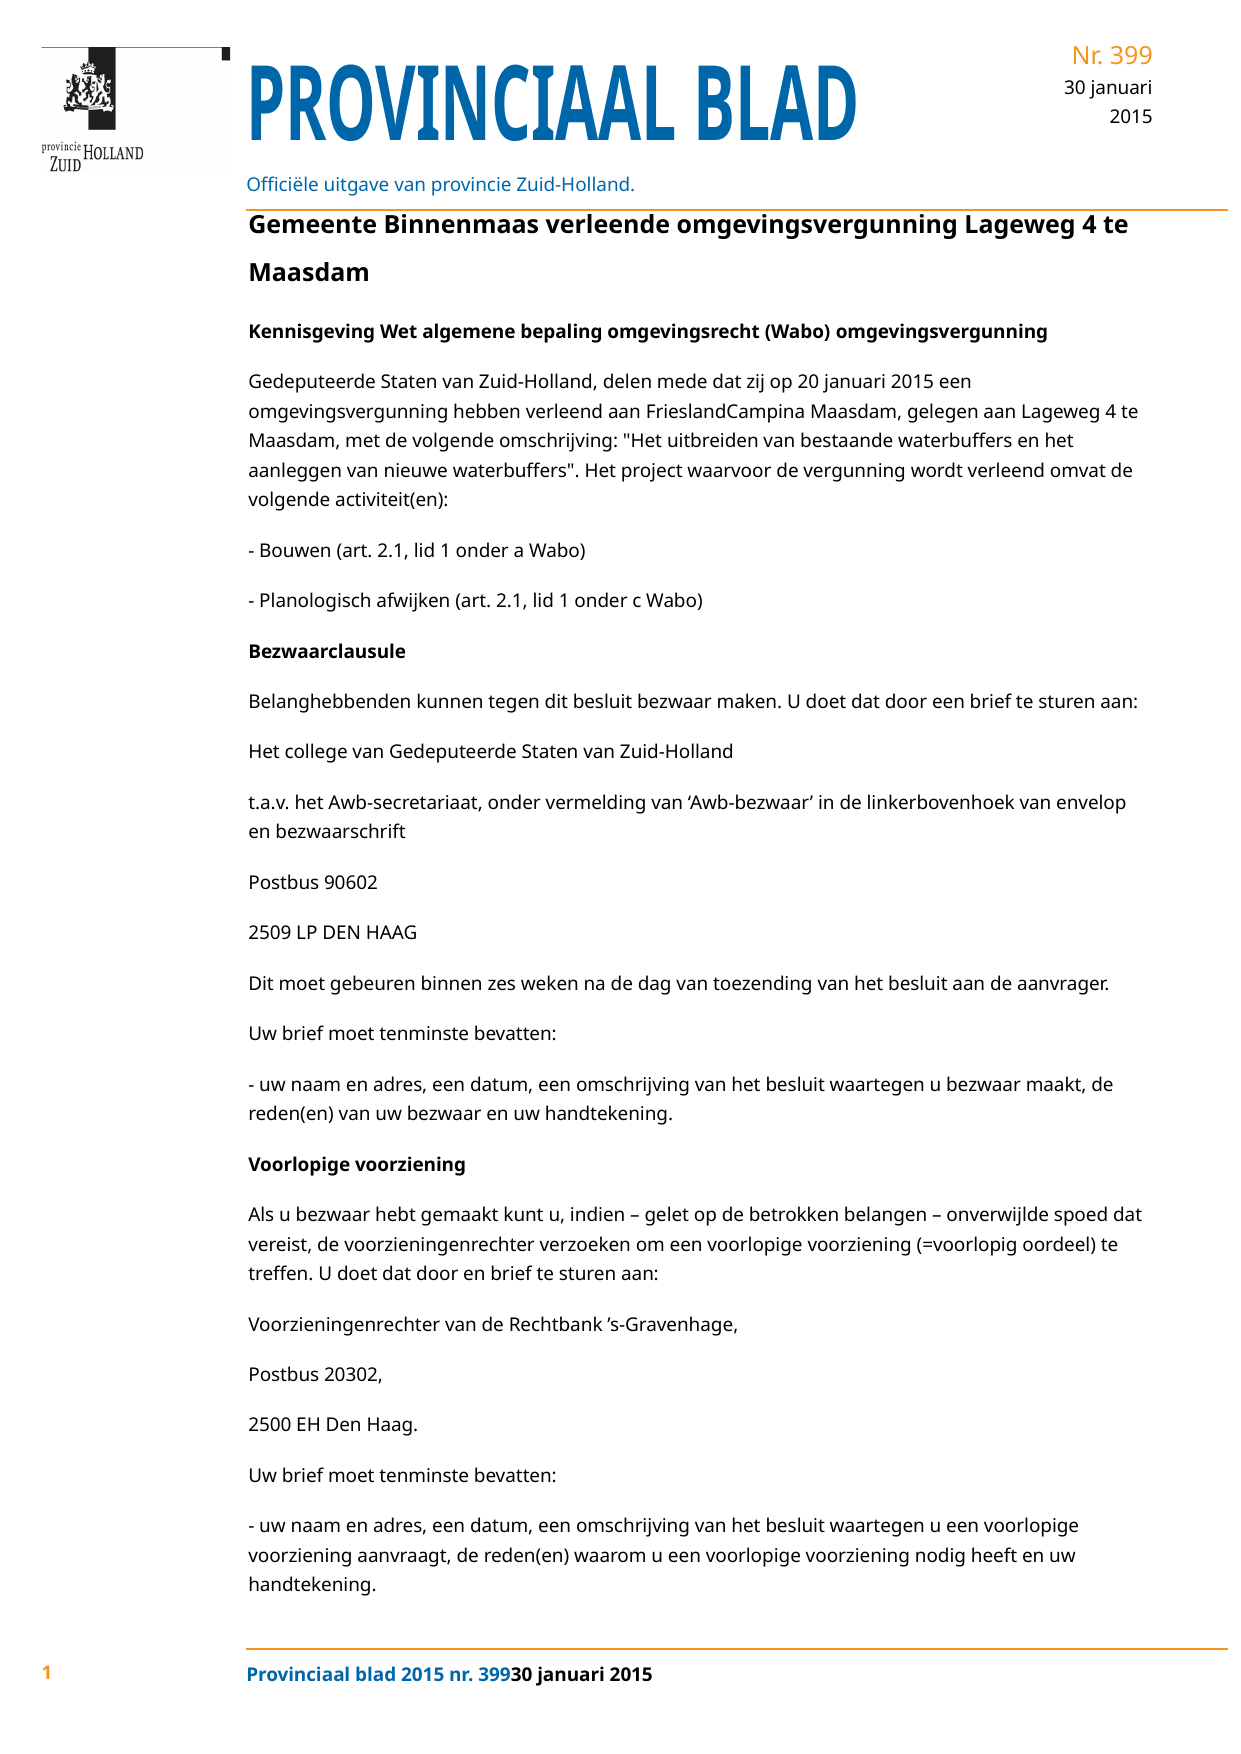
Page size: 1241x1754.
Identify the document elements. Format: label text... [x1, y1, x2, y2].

text Voorlopige voorziening [248, 1151, 1152, 1177]
text 2509 LP DEN HAAG [248, 919, 1152, 945]
text Postbus 20302, [248, 1361, 1152, 1387]
text Gedeputeerde Staten van Zuid-Holland, delen mede dat zij op 20 januari 2015 een omgevingsvergunning hebben verleend aan FrieslandCampina Maasdam, gelegen aan Lageweg 4 te Maasdam, met de volgende omschrijving: "Het uitbreiden van bestaande waterbuffers en het aanleggen van nieuwe waterbuffers". Het project waarvoor de vergunning wordt verleend omvat de volgende activiteit(en): [248, 368, 1152, 512]
text - uw naam en adres, een datum, een omschrijving van het besluit waartegen u een voorlopige voorziening aanvraagt, de reden(en) waarom u een voorlopige voorziening nodig heeft en uw handtekening. [248, 1512, 1152, 1597]
text - uw naam en adres, een datum, een omschrijving van het besluit waartegen u bezwaar maakt, de reden(en) van uw bezwaar en uw handtekening. [248, 1071, 1152, 1126]
text Belanghebbenden kunnen tegen dit besluit bezwaar maken. U doet dat door een brief te sturen aan: [248, 688, 1152, 714]
text Het college van Gedeputeerde Staten van Zuid-Holland [248, 739, 1152, 764]
text - Planologisch afwijken (art. 2.1, lid 1 onder c Wabo) [248, 587, 1152, 613]
text Voorzieningenrechter van de Rechtbank ’s-Gravenhage, [248, 1311, 1152, 1337]
text Als u bezwaar hebt gemaakt kunt u, indien – gelet op de betrokken belangen – onverwijlde spoed dat vereist, de voorzieningenrechter verzoeken om een voorlopige voorziening (=voorlopig oordeel) te treffen. U doet dat door en brief te sturen aan: [248, 1201, 1152, 1286]
text Bezwaarclausule [248, 638, 1152, 664]
text Uw brief moet tenminste bevatten: [248, 1020, 1152, 1046]
text t.a.v. het Awb-secretariaat, onder vermelding van ‘Awb-bezwaar’ in de linkerbovenhoek van envelop en bezwaarschrift [248, 789, 1152, 844]
text Kennisgeving Wet algemene bepaling omgevingsrecht (Wabo) omgevingsvergunning [248, 318, 1152, 344]
picture [41, 47, 231, 172]
text Uw brief moet tenminste bevatten: [248, 1462, 1152, 1488]
text Gemeente Binnenmaas verleende omgevingsvergunning Lageweg 4 te Maasdam [248, 211, 1152, 288]
text - Bouwen (art. 2.1, lid 1 onder a Wabo) [248, 537, 1152, 563]
text Dit moet gebeuren binnen zes weken na de dag van toezending van het besluit aan de aanvrager. [248, 970, 1152, 996]
text Postbus 90602 [248, 869, 1152, 895]
text 2500 EH Den Haag. [248, 1412, 1152, 1437]
